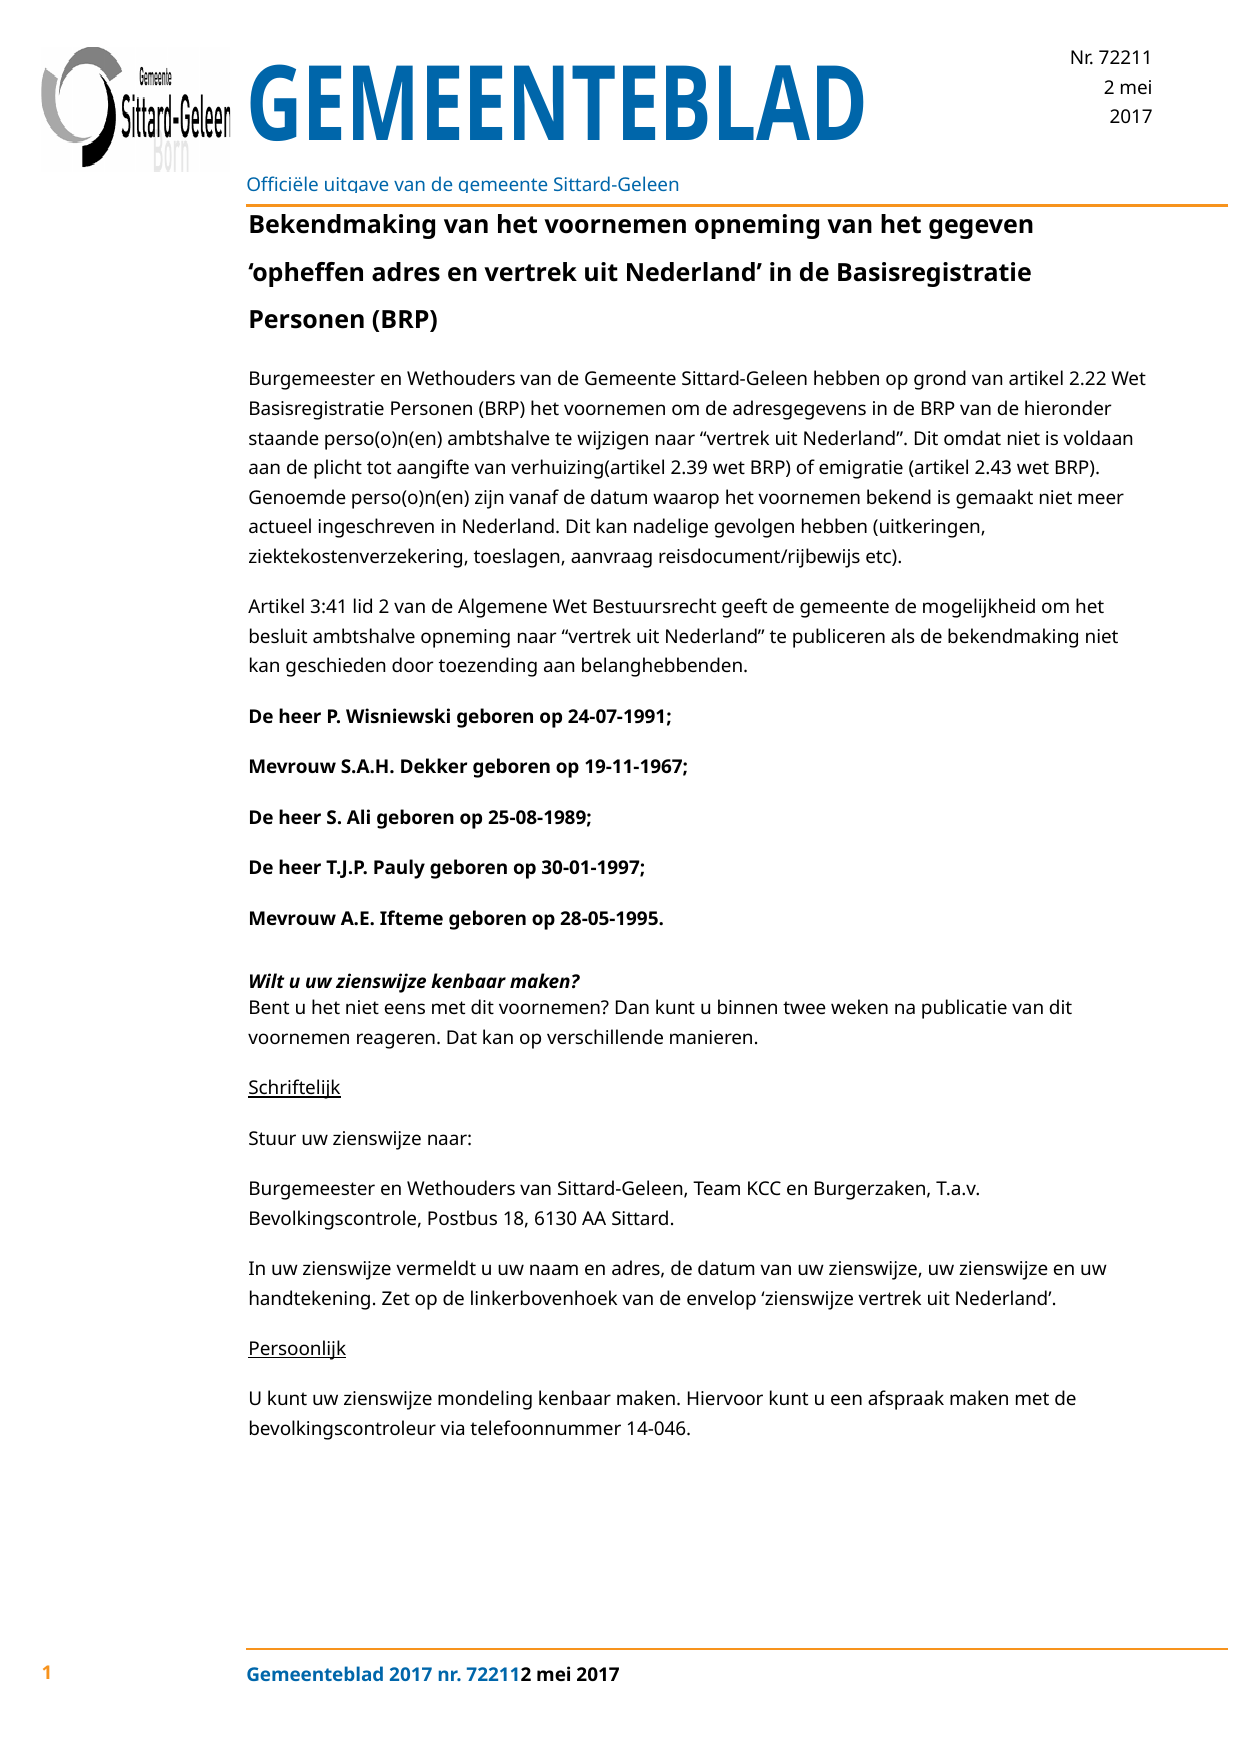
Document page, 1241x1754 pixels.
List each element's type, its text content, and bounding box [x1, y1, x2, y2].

text Stuur uw zienswijze naar: [248, 1125, 1152, 1151]
text Burgemeester en Wethouders van de Gemeente Sittard-Geleen hebben op grond van artikel 2.22 Wet Basisregistratie Personen (BRP) het voornemen om de adresgegevens in de BRP van de hieronder staande perso(o)n(en) ambtshalve te wijzigen naar “vertrek uit Nederland”. Dit omdat niet is voldaan aan de plicht tot aangifte van verhuizing(artikel 2.39 wet BRP) of emigratie (artikel 2.43 wet BRP). Genoemde perso(o)n(en) zijn vanaf de datum waarop het voornemen bekend is gemaakt niet meer actueel ingeschreven in Nederland. Dit kan nadelige gevolgen hebben (uitkeringen, ziektekostenverzekering, toeslagen, aanvraag reisdocument/rijbewijs etc). [248, 366, 1152, 569]
text Wilt u uw zienswijze kenbaar maken? [248, 969, 1152, 994]
text U kunt uw zienswijze mondeling kenbaar maken. Hiervoor kunt u een afspraak maken met de bevolkingscontroleur via telefoonnummer 14-046. [248, 1386, 1152, 1441]
text Burgemeester en Wethouders van Sittard-Geleen, Team KCC en Burgerzaken, T.a.v. Bevolkingscontrole, Postbus 18, 6130 AA Sittard. [248, 1175, 1152, 1231]
text Mevrouw S.A.H. Dekker geboren op 19-11-1967; [248, 753, 1152, 779]
text De heer P. Wisniewski geboren op 24-07-1991; [248, 703, 1152, 729]
picture [41, 47, 231, 172]
text In uw zienswijze vermeldt u uw naam en adres, de datum van uw zienswijze, uw zienswijze en uw handtekening. Zet op de linkerbovenhoek van de envelop ‘zienswijze vertrek uit Nederland’. [248, 1255, 1152, 1311]
text De heer T.J.P. Pauly geboren op 30-01-1997; [248, 854, 1152, 880]
text Persoonlijk [248, 1335, 1152, 1361]
text Mevrouw A.E. Ifteme geboren op 28-05-1995. [248, 905, 1152, 930]
text Artikel 3:41 lid 2 van de Algemene Wet Bestuursrecht geeft de gemeente de mogelijkheid om het besluit ambtshalve opneming naar “vertrek uit Nederland” te publiceren als de bekendmaking niet kan geschieden door toezending aan belanghebbenden. [248, 593, 1152, 678]
text Schriftelijk [248, 1074, 1152, 1100]
text Bent u het niet eens met dit voornemen? Dan kunt u binnen twee weken na publicatie van dit voornemen reageren. Dat kan op verschillende manieren. [248, 994, 1152, 1050]
text De heer S. Ali geboren op 25-08-1989; [248, 804, 1152, 829]
text Bekendmaking van het voornemen opneming van het gegeven ‘opheffen adres en vertrek uit Nederland’ in de Basisregistratie Personen (BRP) [248, 207, 1152, 336]
